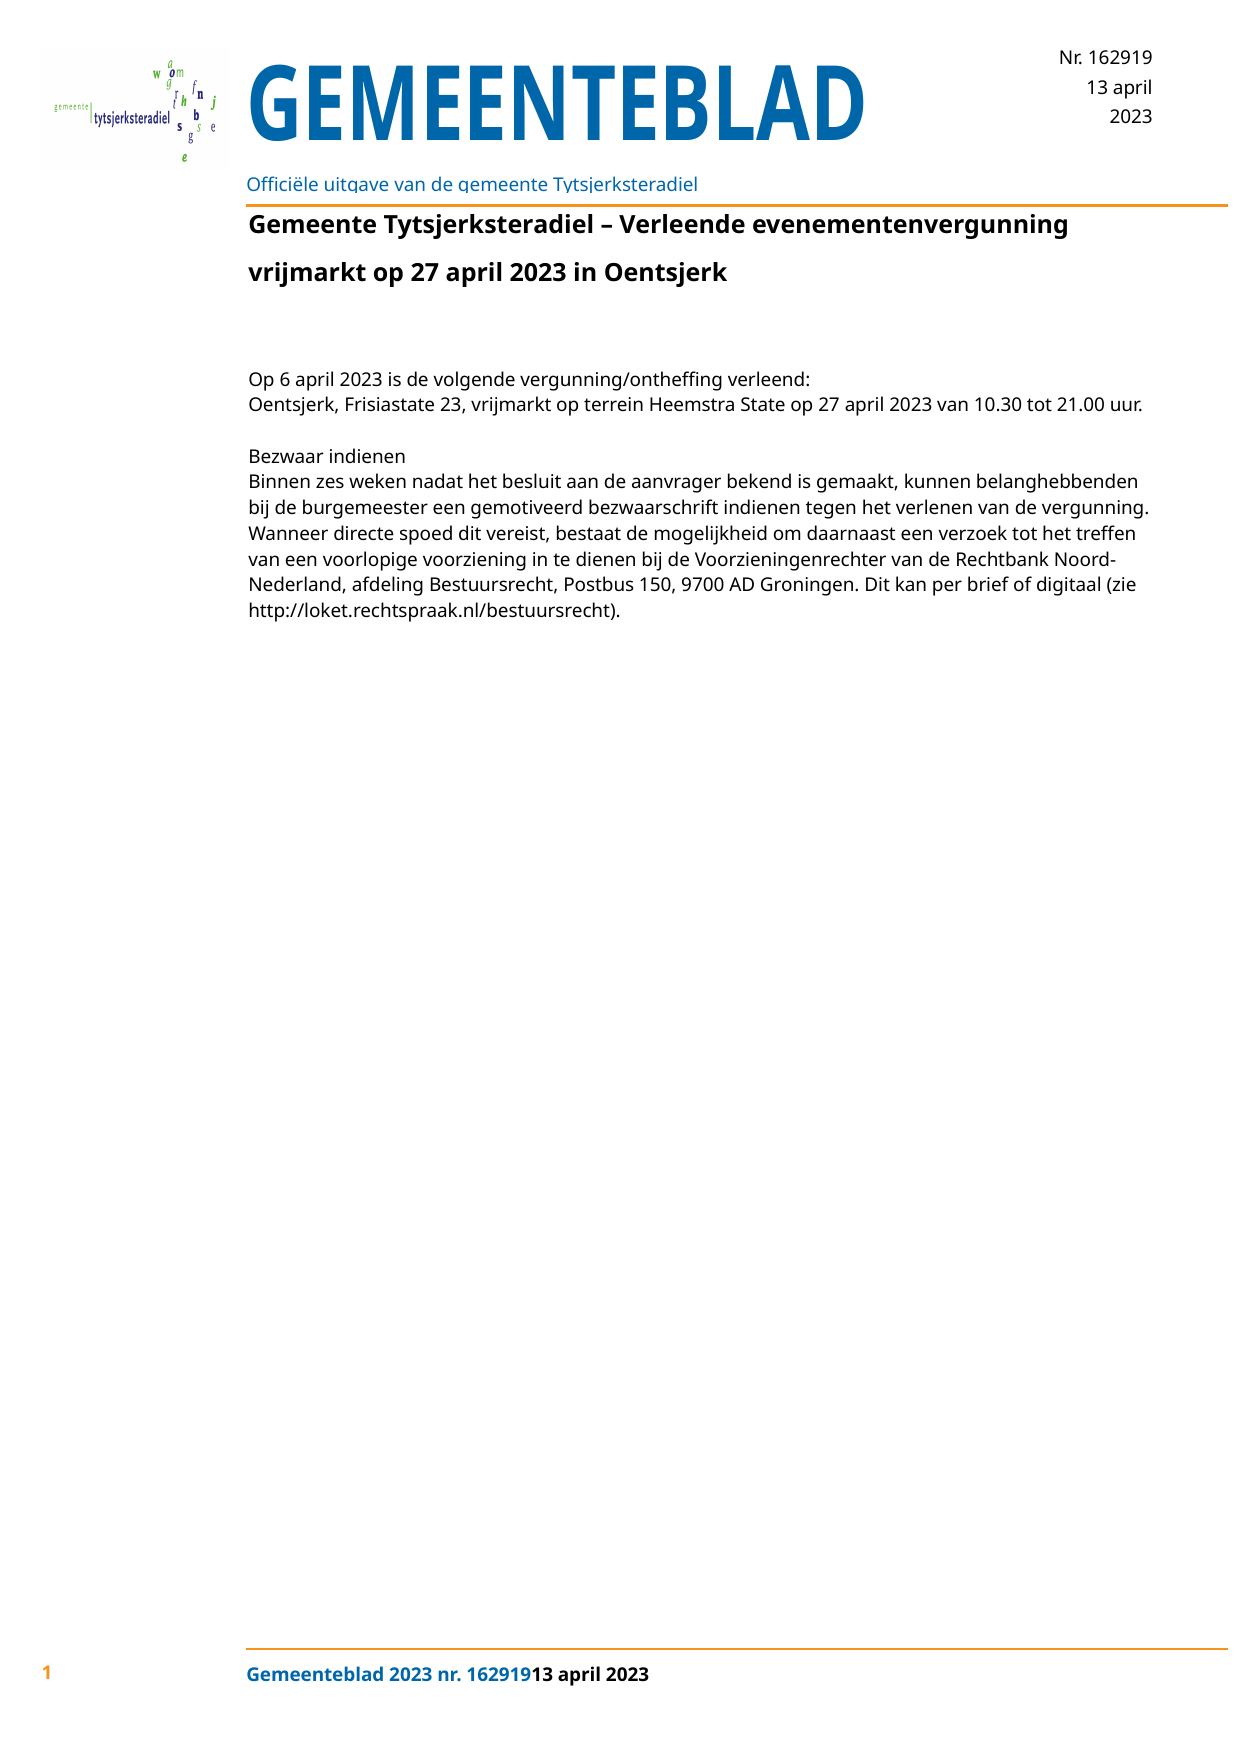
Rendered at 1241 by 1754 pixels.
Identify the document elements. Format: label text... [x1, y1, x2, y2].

picture [41, 47, 231, 172]
text Gemeente Tytsjerksteradiel – Verleende evenementenvergunning vrijmarkt op 27 april 2023 in Oentsjerk [248, 207, 1152, 288]
text Op 6 april 2023 is de volgende vergunning/ontheffing verleend: [248, 366, 1152, 391]
text Oentsjerk, Frisiastate 23, vrijmarkt op terrein Heemstra State op 27 april 2023 van 10.30 tot 21.00 uur. [248, 391, 1152, 417]
text Binnen zes weken nadat het besluit aan de aanvrager bekend is gemaakt, kunnen belanghebbenden bij de burgemeester een gemotiveerd bezwaarschrift indienen tegen het verlenen van de vergunning. Wanneer directe spoed dit vereist, bestaat de mogelijkheid om daarnaast een verzoek tot het treffen van een voorlopige voorziening in te dienen bij de Voorzieningenrechter van de Rechtbank Noord-Nederland, afdeling Bestuursrecht, Postbus 150, 9700 AD Groningen. Dit kan per brief of digitaal (zie http://loket.rechtspraak.nl/bestuursrecht). [248, 469, 1152, 623]
text Bezwaar indienen [248, 443, 1152, 469]
